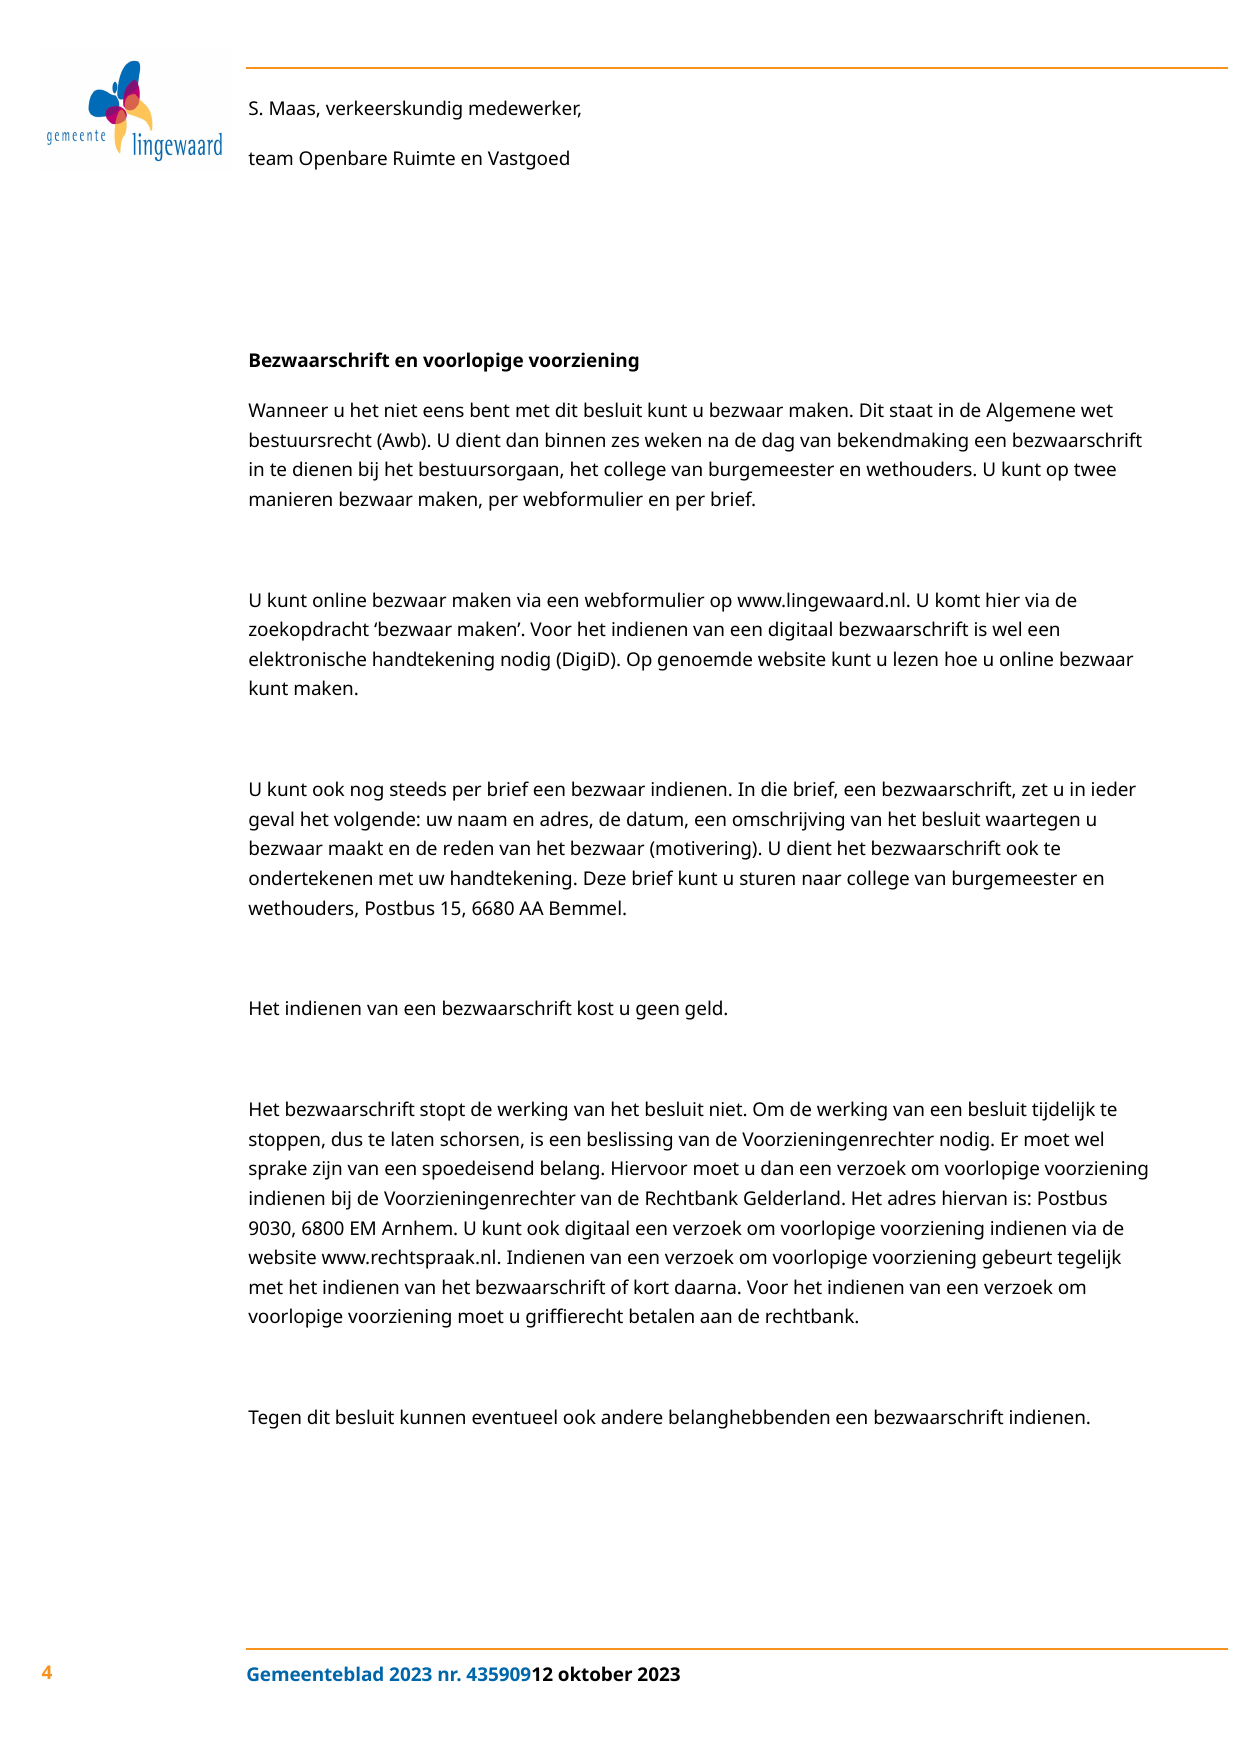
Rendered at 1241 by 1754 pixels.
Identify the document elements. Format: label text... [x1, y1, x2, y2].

text U kunt ook nog steeds per brief een bezwaar indienen. In die brief, een bezwaarschrift, zet u in ieder geval het volgende: uw naam en adres, de datum, een omschrijving van het besluit waartegen u bezwaar maakt en de reden van het bezwaar (motivering). U dient het bezwaarschrift ook te ondertekenen met uw handtekening. Deze brief kunt u sturen naar college van burgemeester en wethouders, Postbus 15, 6680 AA Bemmel. [248, 776, 1152, 921]
text Het bezwaarschrift stopt de werking van het besluit niet. Om de werking van een besluit tijdelijk te stoppen, dus te laten schorsen, is een beslissing van de Voorzieningenrechter nodig. Er moet wel sprake zijn van een spoedeisend belang. Hiervoor moet u dan een verzoek om voorlopige voorziening indienen bij de Voorzieningenrechter van de Rechtbank Gelderland. Het adres hiervan is: Postbus 9030, 6800 EM Arnhem. U kunt ook digitaal een verzoek om voorlopige voorziening indienen via de website www.rechtspraak.nl. Indienen van een verzoek om voorlopige voorziening gebeurt tegelijk met het indienen van het bezwaarschrift of kort daarna. Voor het indienen van een verzoek om voorlopige voorziening moet u griffierecht betalen aan de rechtbank. [248, 1096, 1152, 1329]
text team Openbare Ruimte en Vastgoed [248, 145, 1152, 171]
text Wanneer u het niet eens bent met dit besluit kunt u bezwaar maken. Dit staat in de Algemene wet bestuursrecht (Awb). U dient dan binnen zes weken na de dag van bekendmaking een bezwaarschrift in te dienen bij het bestuursorgaan, het college van burgemeester en wethouders. U kunt op twee manieren bezwaar maken, per webformulier en per brief. [248, 397, 1152, 512]
text Tegen dit besluit kunnen eventueel ook andere belanghebbenden een bezwaarschrift indienen. [248, 1404, 1152, 1430]
text U kunt online bezwaar maken via een webformulier op www.lingewaard.nl. U komt hier via de zoekopdracht ‘bezwaar maken’. Voor het indienen van een digitaal bezwaarschrift is wel een elektronische handtekening nodig (DigiD). Op genoemde website kunt u lezen hoe u online bezwaar kunt maken. [248, 587, 1152, 701]
picture [41, 47, 231, 172]
text Bezwaarschrift en voorlopige voorziening [248, 347, 1152, 373]
text Het indienen van een bezwaarschrift kost u geen geld. [248, 996, 1152, 1021]
text S. Maas, verkeerskundig medewerker, [248, 95, 1152, 121]
